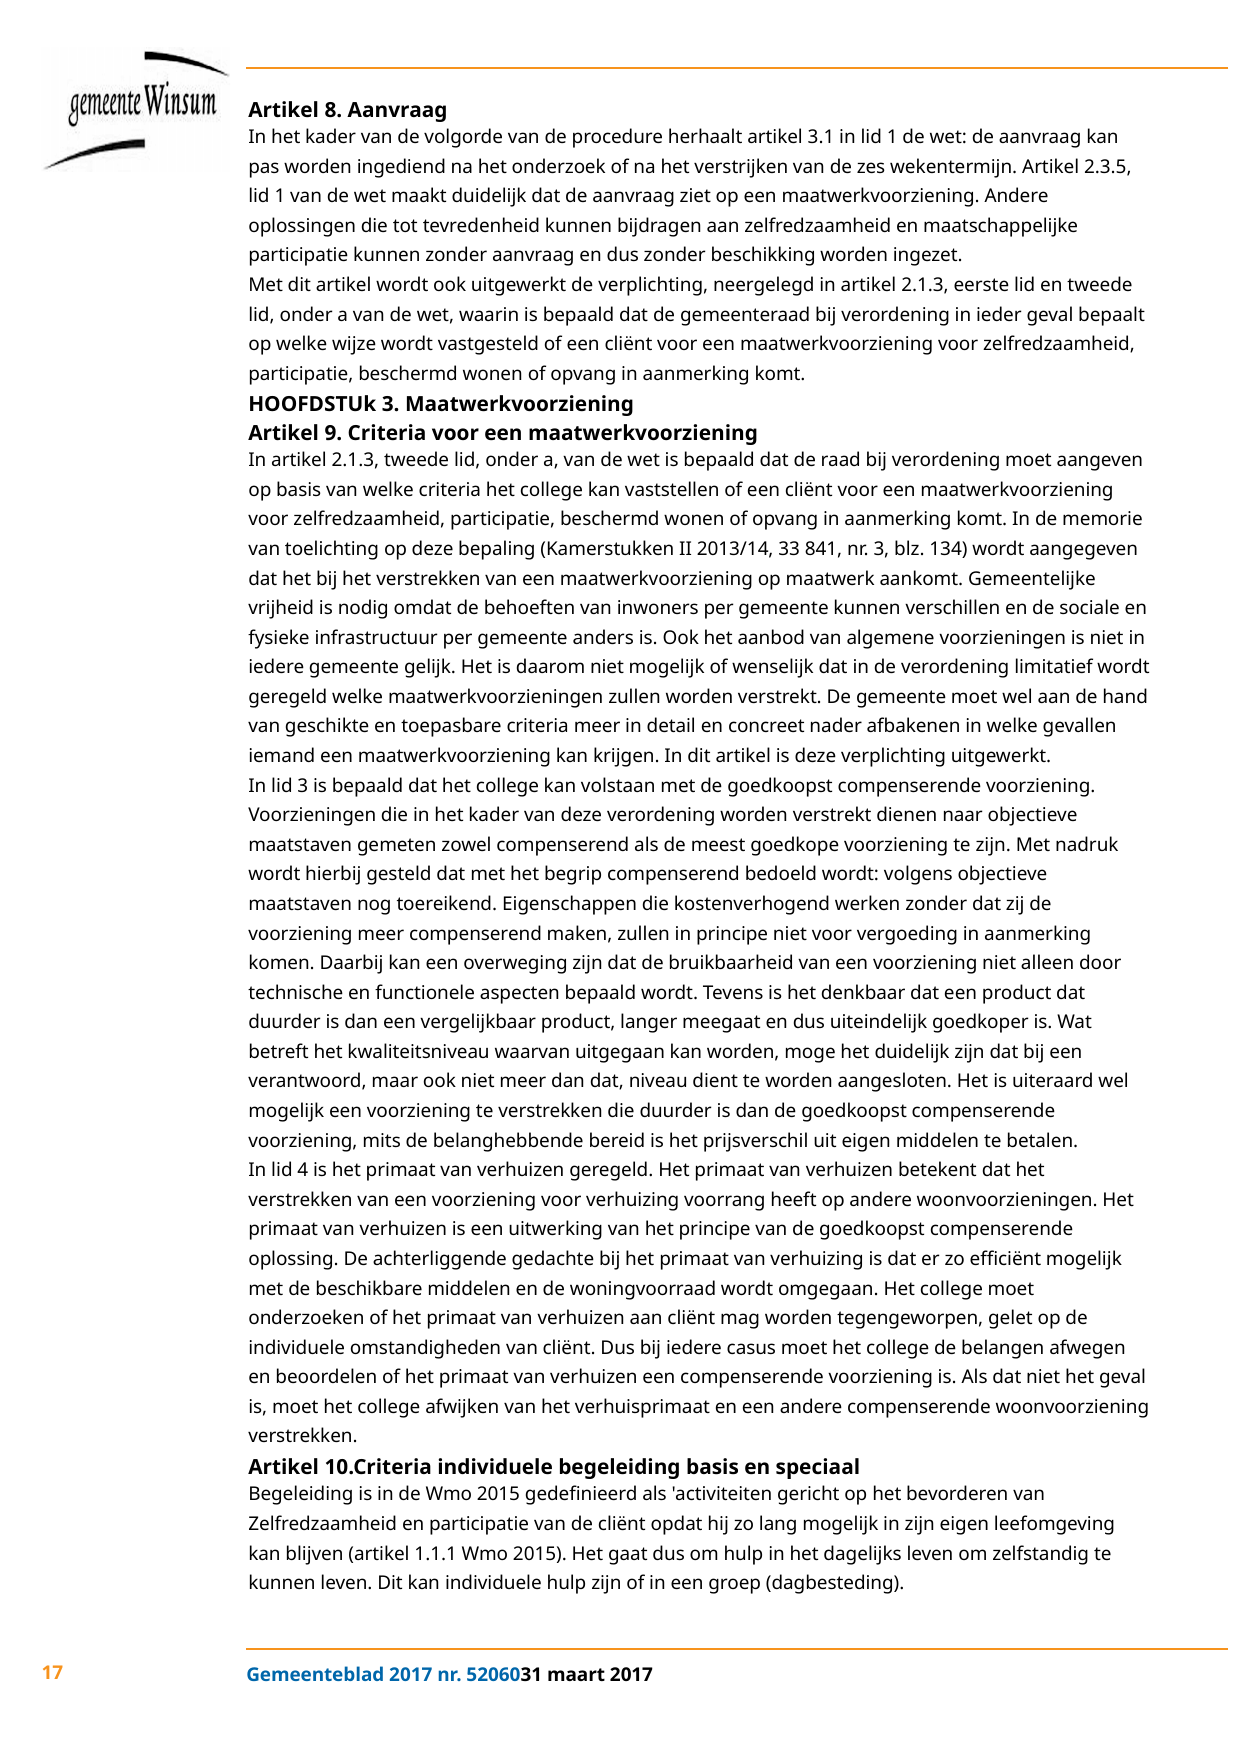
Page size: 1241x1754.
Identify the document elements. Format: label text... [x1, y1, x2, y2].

text In lid 4 is het primaat van verhuizen geregeld. Het primaat van verhuizen betekent dat het verstrekken van een voorziening voor verhuizing voorrang heeft op andere woonvoorzieningen. Het primaat van verhuizen is een uitwerking van het principe van de goedkoopst compenserende oplossing. De achterliggende gedachte bij het primaat van verhuizing is dat er zo efficiënt mogelijk met de beschikbare middelen en de woningvoorraad wordt omgegaan. Het college moet onderzoeken of het primaat van verhuizen aan cliënt mag worden tegengeworpen, gelet op de individuele omstandigheden van cliënt. Dus bij iedere casus moet het college de belangen afwegen en beoordelen of het primaat van verhuizen een compenserende voorziening is. Als dat niet het geval is, moet het college afwijken van het verhuisprimaat en een andere compenserende woonvoorziening verstrekken. [248, 1156, 1152, 1448]
text Begeleiding is in de Wmo 2015 gedefinieerd als 'activiteiten gericht op het bevorderen van Zelfredzaamheid en participatie van de cliënt opdat hij zo lang mogelijk in zijn eigen leefomgeving kan blijven (artikel 1.1.1 Wmo 2015). Het gaat dus om hulp in het dagelijks leven om zelfstandig te kunnen leven. Dit kan individuele hulp zijn of in een groep (dagbesteding). [248, 1481, 1152, 1595]
text In het kader van de volgorde van de procedure herhaalt artikel 3.1 in lid 1 de wet: de aanvraag kan pas worden ingediend na het onderzoek of na het verstrijken van de zes wekentermijn. Artikel 2.3.5, lid 1 van de wet maakt duidelijk dat de aanvraag ziet op een maatwerkvoorziening. Andere oplossingen die tot tevredenheid kunnen bijdragen aan zelfredzaamheid en maatschappelijke participatie kunnen zonder aanvraag en dus zonder beschikking worden ingezet. [248, 123, 1152, 267]
text Artikel 10.Criteria individuele begeleiding basis en speciaal [248, 1452, 1152, 1481]
text Met dit artikel wordt ook uitgewerkt de verplichting, neergelegd in artikel 2.1.3, eerste lid en tweede lid, onder a van de wet, waarin is bepaald dat de gemeenteraad bij verordening in ieder geval bepaalt op welke wijze wordt vastgesteld of een cliënt voor een maatwerkvoorziening voor zelfredzaamheid, participatie, beschermd wonen of opvang in aanmerking komt. [248, 271, 1152, 386]
text Artikel 8. Aanvraag [248, 95, 1152, 123]
text In lid 3 is bepaald dat het college kan volstaan met de goedkoopst compenserende voorziening. Voorzieningen die in het kader van deze verordening worden verstrekt dienen naar objectieve maatstaven gemeten zowel compenserend als de meest goedkope voorziening te zijn. Met nadruk wordt hierbij gesteld dat met het begrip compenserend bedoeld wordt: volgens objectieve maatstaven nog toereikend. Eigenschappen die kostenverhogend werken zonder dat zij de voorziening meer compenserend maken, zullen in principe niet voor vergoeding in aanmerking komen. Daarbij kan een overweging zijn dat de bruikbaarheid van een voorziening niet alleen door technische en functionele aspecten bepaald wordt. Tevens is het denkbaar dat een product dat duurder is dan een vergelijkbaar product, langer meegaat en dus uiteindelijk goedkoper is. Wat betreft het kwaliteitsniveau waarvan uitgegaan kan worden, moge het duidelijk zijn dat bij een verantwoord, maar ook niet meer dan dat, niveau dient te worden aangesloten. Het is uiteraard wel mogelijk een voorziening te verstrekken die duurder is dan de goedkoopst compenserende voorziening, mits de belanghebbende bereid is het prijsverschil uit eigen middelen te betalen. [248, 772, 1152, 1152]
text In artikel 2.1.3, tweede lid, onder a, van de wet is bepaald dat de raad bij verordening moet aangeven op basis van welke criteria het college kan vaststellen of een cliënt voor een maatwerkvoorziening voor zelfredzaamheid, participatie, beschermd wonen of opvang in aanmerking komt. In de memorie van toelichting op deze bepaling (Kamerstukken II 2013/14, 33 841, nr. 3, blz. 134) wordt aangegeven dat het bij het verstrekken van een maatwerkvoorziening op maatwerk aankomt. Gemeentelijke vrijheid is nodig omdat de behoeften van inwoners per gemeente kunnen verschillen en de sociale en fysieke infrastructuur per gemeente anders is. Ook het aanbod van algemene voorzieningen is niet in iedere gemeente gelijk. Het is daarom niet mogelijk of wenselijk dat in de verordening limitatief wordt geregeld welke maatwerkvoorzieningen zullen worden verstrekt. De gemeente moet wel aan de hand van geschikte en toepasbare criteria meer in detail en concreet nader afbakenen in welke gevallen iemand een maatwerkvoorziening kan krijgen. In dit artikel is deze verplichting uitgewerkt. [248, 446, 1152, 768]
picture [41, 47, 231, 172]
text Artikel 9. Criteria voor een maatwerkvoorziening [248, 418, 1152, 446]
text HOOFDSTUk 3. Maatwerkvoorziening [248, 389, 1152, 418]
